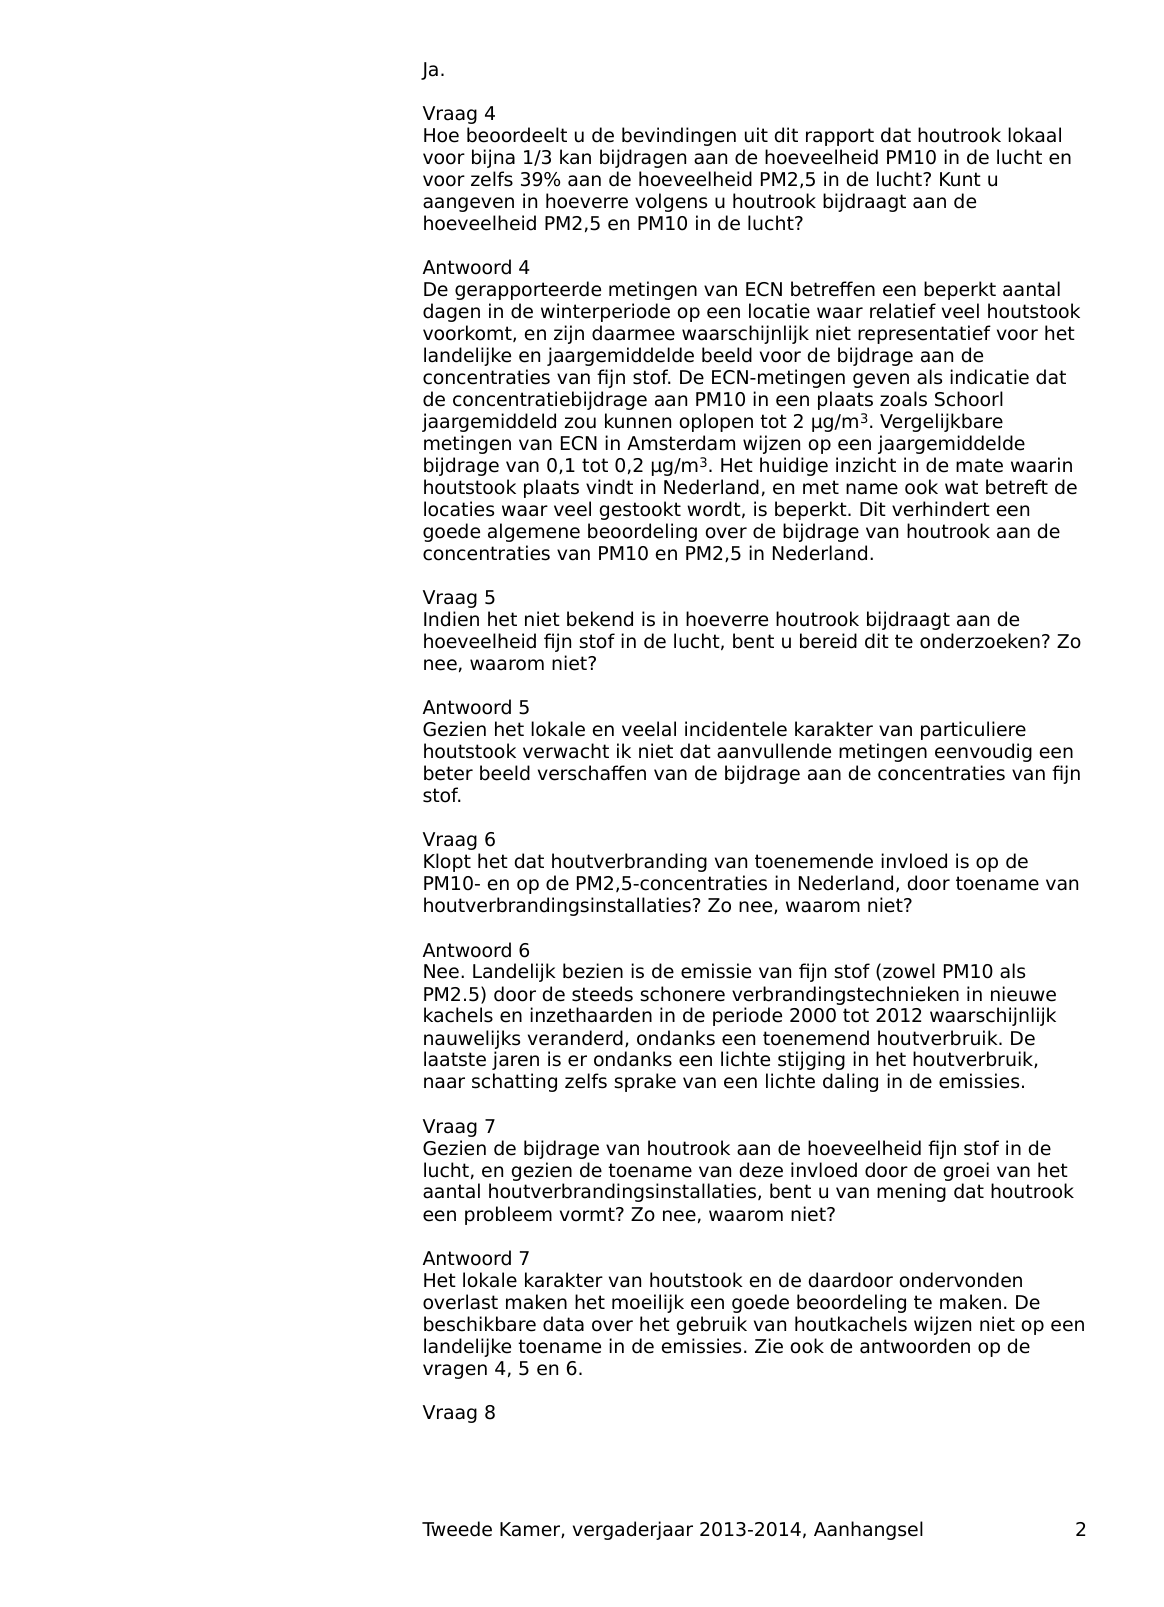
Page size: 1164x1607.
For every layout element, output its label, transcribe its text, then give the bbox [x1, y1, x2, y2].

text Vraag 5 [422, 587, 1087, 609]
text Vraag 4 [422, 103, 1087, 125]
text Het lokale karakter van houtstook en de daardoor ondervonden overlast maken het moeilijk een goede beoordeling te maken. De beschikbare data over het gebruik van houtkachels wijzen niet op een landelijke toename in de emissies. Zie ook de antwoorden op de vragen 4, 5 en 6. [422, 1269, 1087, 1379]
text Indien het niet bekend is in hoeverre houtrook bijdraagt aan de hoeveelheid fijn stof in de lucht, bent u bereid dit te onderzoeken? Zo nee, waarom niet? [422, 609, 1087, 675]
text Ja. [422, 59, 1087, 81]
text Antwoord 7 [422, 1248, 1087, 1269]
text Nee. Landelijk bezien is de emissie van fijn stof (zowel PM10 als PM2.5) door de steeds schonere verbrandingstechnieken in nieuwe kachels en inzethaarden in de periode 2000 tot 2012 waarschijnlijk nauwelijks veranderd, ondanks een toenemend houtverbruik. De laatste jaren is er ondanks een lichte stijging in het houtverbruik, naar schatting zelfs sprake van een lichte daling in de emissies. [422, 961, 1087, 1093]
text Antwoord 5 [422, 697, 1087, 719]
text Vraag 8 [422, 1402, 1087, 1424]
text Vraag 7 [422, 1116, 1087, 1137]
text Antwoord 4 [422, 257, 1087, 279]
text Antwoord 6 [422, 939, 1087, 961]
text De gerapporteerde metingen van ECN betreffen een beperkt aantal dagen in de winterperiode op een locatie waar relatief veel houtstook voorkomt, en zijn daarmee waarschijnlijk niet representatief voor het landelijke en jaargemiddelde beeld voor de bijdrage aan de concentraties van fijn stof. De ECN-metingen geven als indicatie dat de concentratiebijdrage aan PM10 in een plaats zoals Schoorl jaargemiddeld zou kunnen oplopen tot 2 µg/m3. Vergelijkbare metingen van ECN in Amsterdam wijzen op een jaargemiddelde bijdrage van 0,1 tot 0,2 µg/m3. Het huidige inzicht in de mate waarin houtstook plaats vindt in Nederland, en met name ook wat betreft de locaties waar veel gestookt wordt, is beperkt. Dit verhindert een goede algemene beoordeling over de bijdrage van houtrook aan de concentraties van PM10 en PM2,5 in Nederland. [422, 279, 1087, 565]
text Gezien het lokale en veelal incidentele karakter van particuliere houtstook verwacht ik niet dat aanvullende metingen eenvoudig een beter beeld verschaffen van de bijdrage aan de concentraties van fijn stof. [422, 719, 1087, 807]
text Gezien de bijdrage van houtrook aan de hoeveelheid fijn stof in de lucht, en gezien de toename van deze invloed door de groei van het aantal houtverbrandingsinstallaties, bent u van mening dat houtrook een probleem vormt? Zo nee, waarom niet? [422, 1137, 1087, 1225]
text Klopt het dat houtverbranding van toenemende invloed is op de PM10- en op de PM2,5-concentraties in Nederland, door toename van houtverbrandingsinstallaties? Zo nee, waarom niet? [422, 851, 1087, 917]
text Vraag 6 [422, 829, 1087, 851]
text Hoe beoordeelt u de bevindingen uit dit rapport dat houtrook lokaal voor bijna 1/3 kan bijdragen aan de hoeveelheid PM10 in de lucht en voor zelfs 39% aan de hoeveelheid PM2,5 in de lucht? Kunt u aangeven in hoeverre volgens u houtrook bijdraagt aan de hoeveelheid PM2,5 en PM10 in de lucht? [422, 125, 1087, 235]
